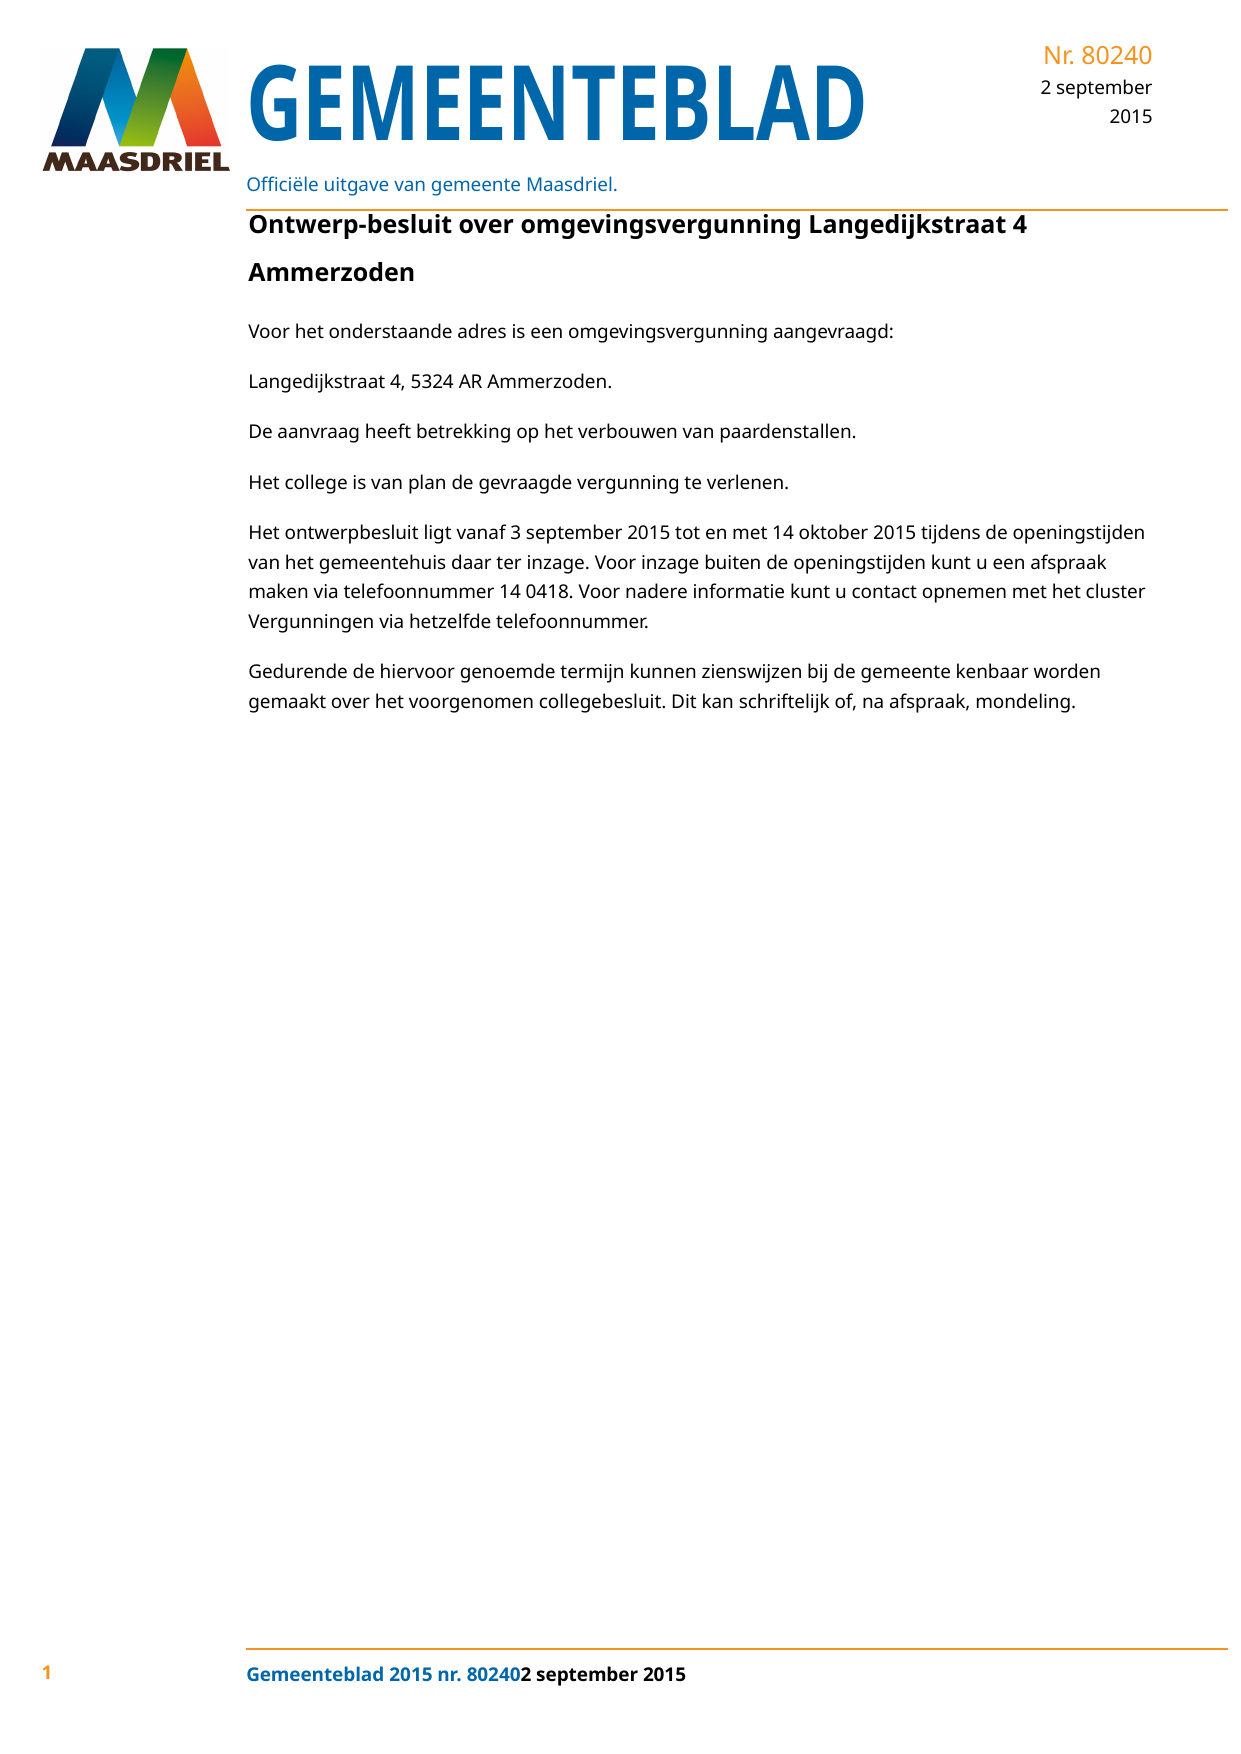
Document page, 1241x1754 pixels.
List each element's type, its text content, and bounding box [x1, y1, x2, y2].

text Het ontwerpbesluit ligt vanaf 3 september 2015 tot en met 14 oktober 2015 tijdens de openingstijden van het gemeentehuis daar ter inzage. Voor inzage buiten de openingstijden kunt u een afspraak maken via telefoonnummer 14 0418. Voor nadere informatie kunt u contact opnemen met het cluster Vergunningen via hetzelfde telefoonnummer. [248, 519, 1152, 634]
text Gedurende de hiervoor genoemde termijn kunnen zienswijzen bij de gemeente kenbaar worden gemaakt over het voorgenomen collegebesluit. Dit kan schriftelijk of, na afspraak, mondeling. [248, 659, 1152, 714]
text Ontwerp-besluit over omgevingsvergunning Langedijkstraat 4 Ammerzoden [248, 211, 1152, 288]
text Het college is van plan de gevraagde vergunning te verlenen. [248, 469, 1152, 495]
picture [41, 47, 231, 172]
text Langedijkstraat 4, 5324 AR Ammerzoden. [248, 368, 1152, 394]
text De aanvraag heeft betrekking op het verbouwen van paardenstallen. [248, 419, 1152, 444]
text Voor het onderstaande adres is een omgevingsvergunning aangevraagd: [248, 318, 1152, 344]
